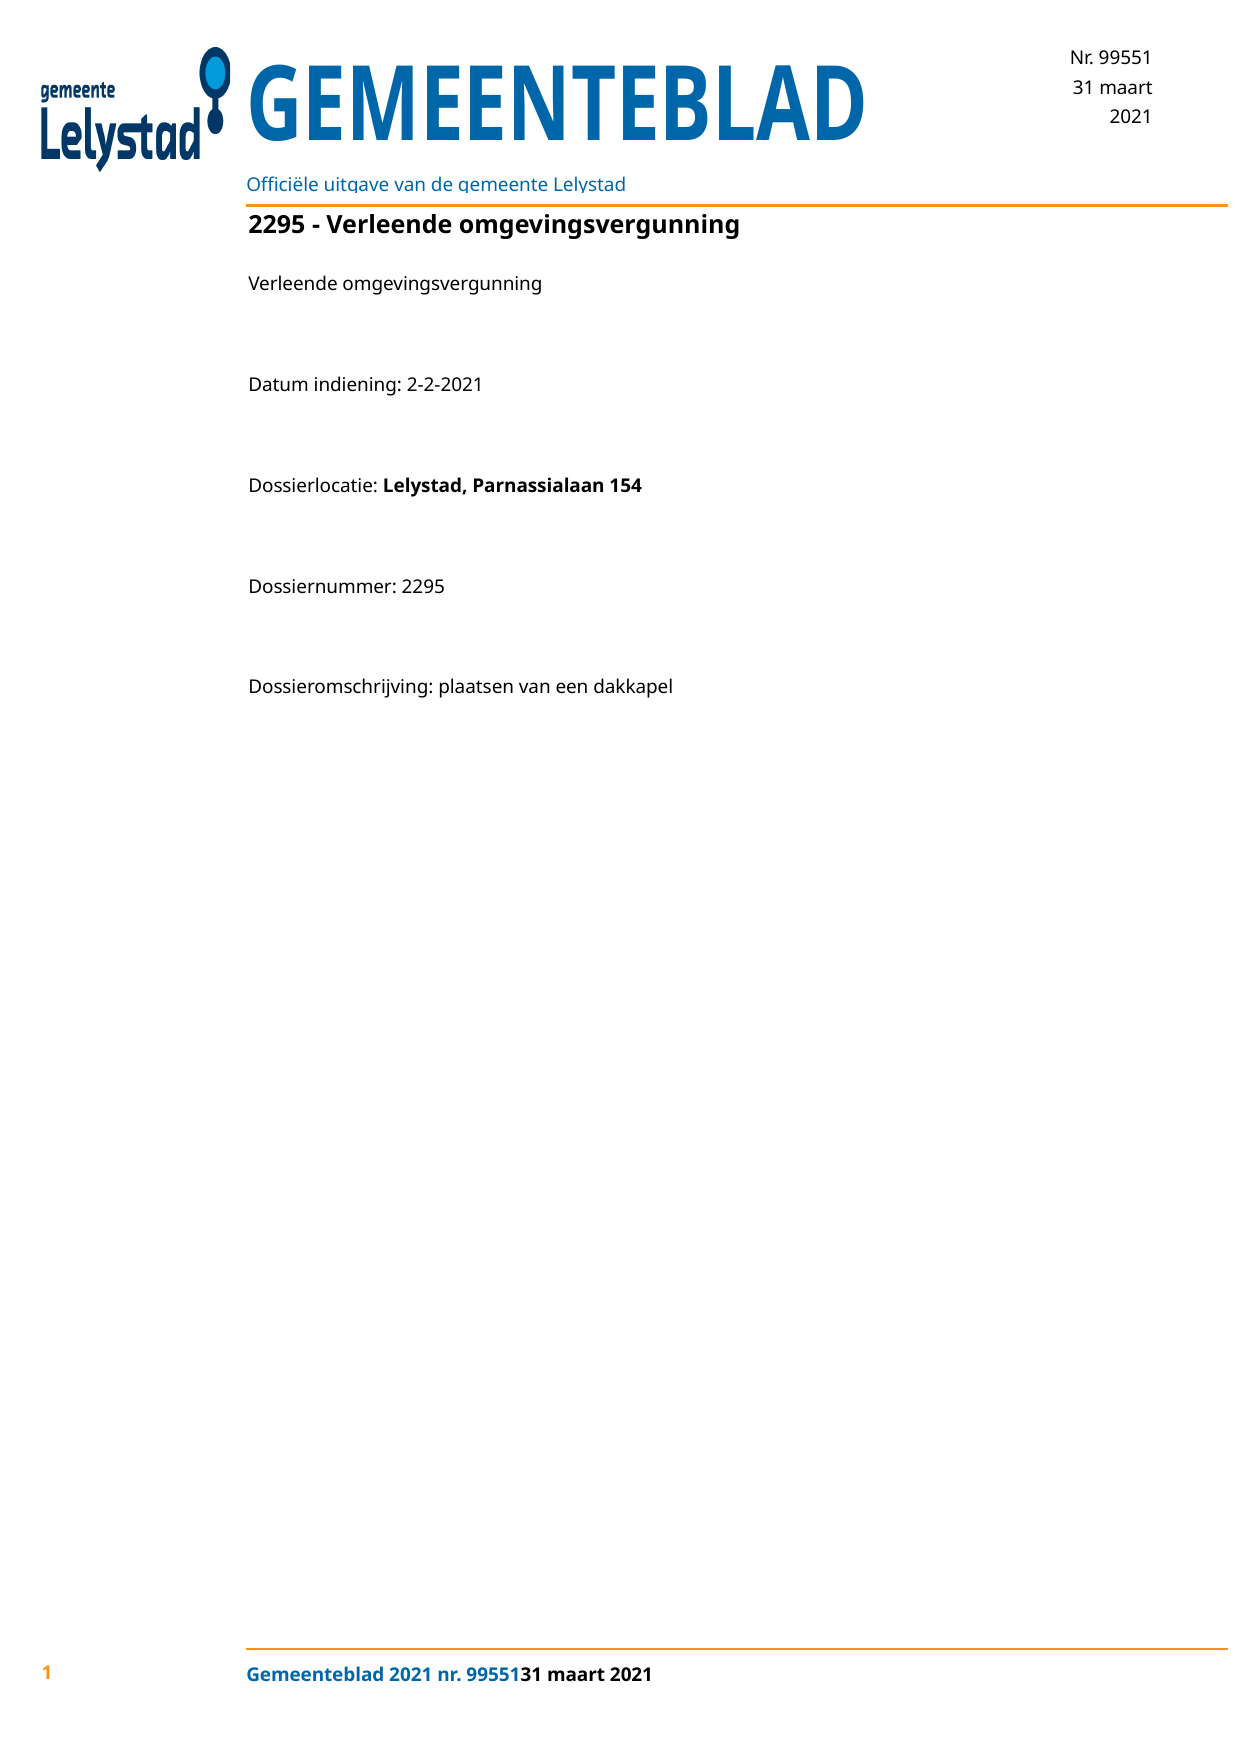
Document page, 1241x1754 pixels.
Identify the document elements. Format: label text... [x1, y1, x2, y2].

text 2295 - Verleende omgevingsvergunning [248, 207, 1152, 241]
text Dossieromschrijving: plaatsen van een dakkapel [248, 674, 1152, 699]
text Verleende omgevingsvergunning [248, 270, 1152, 296]
picture [41, 47, 231, 172]
text Dossiernummer: 2295 [248, 573, 1152, 598]
text Datum indiening: 2-2-2021 [248, 371, 1152, 397]
text Dossierlocatie: Lelystad, Parnassialaan 154 [248, 472, 1152, 498]
